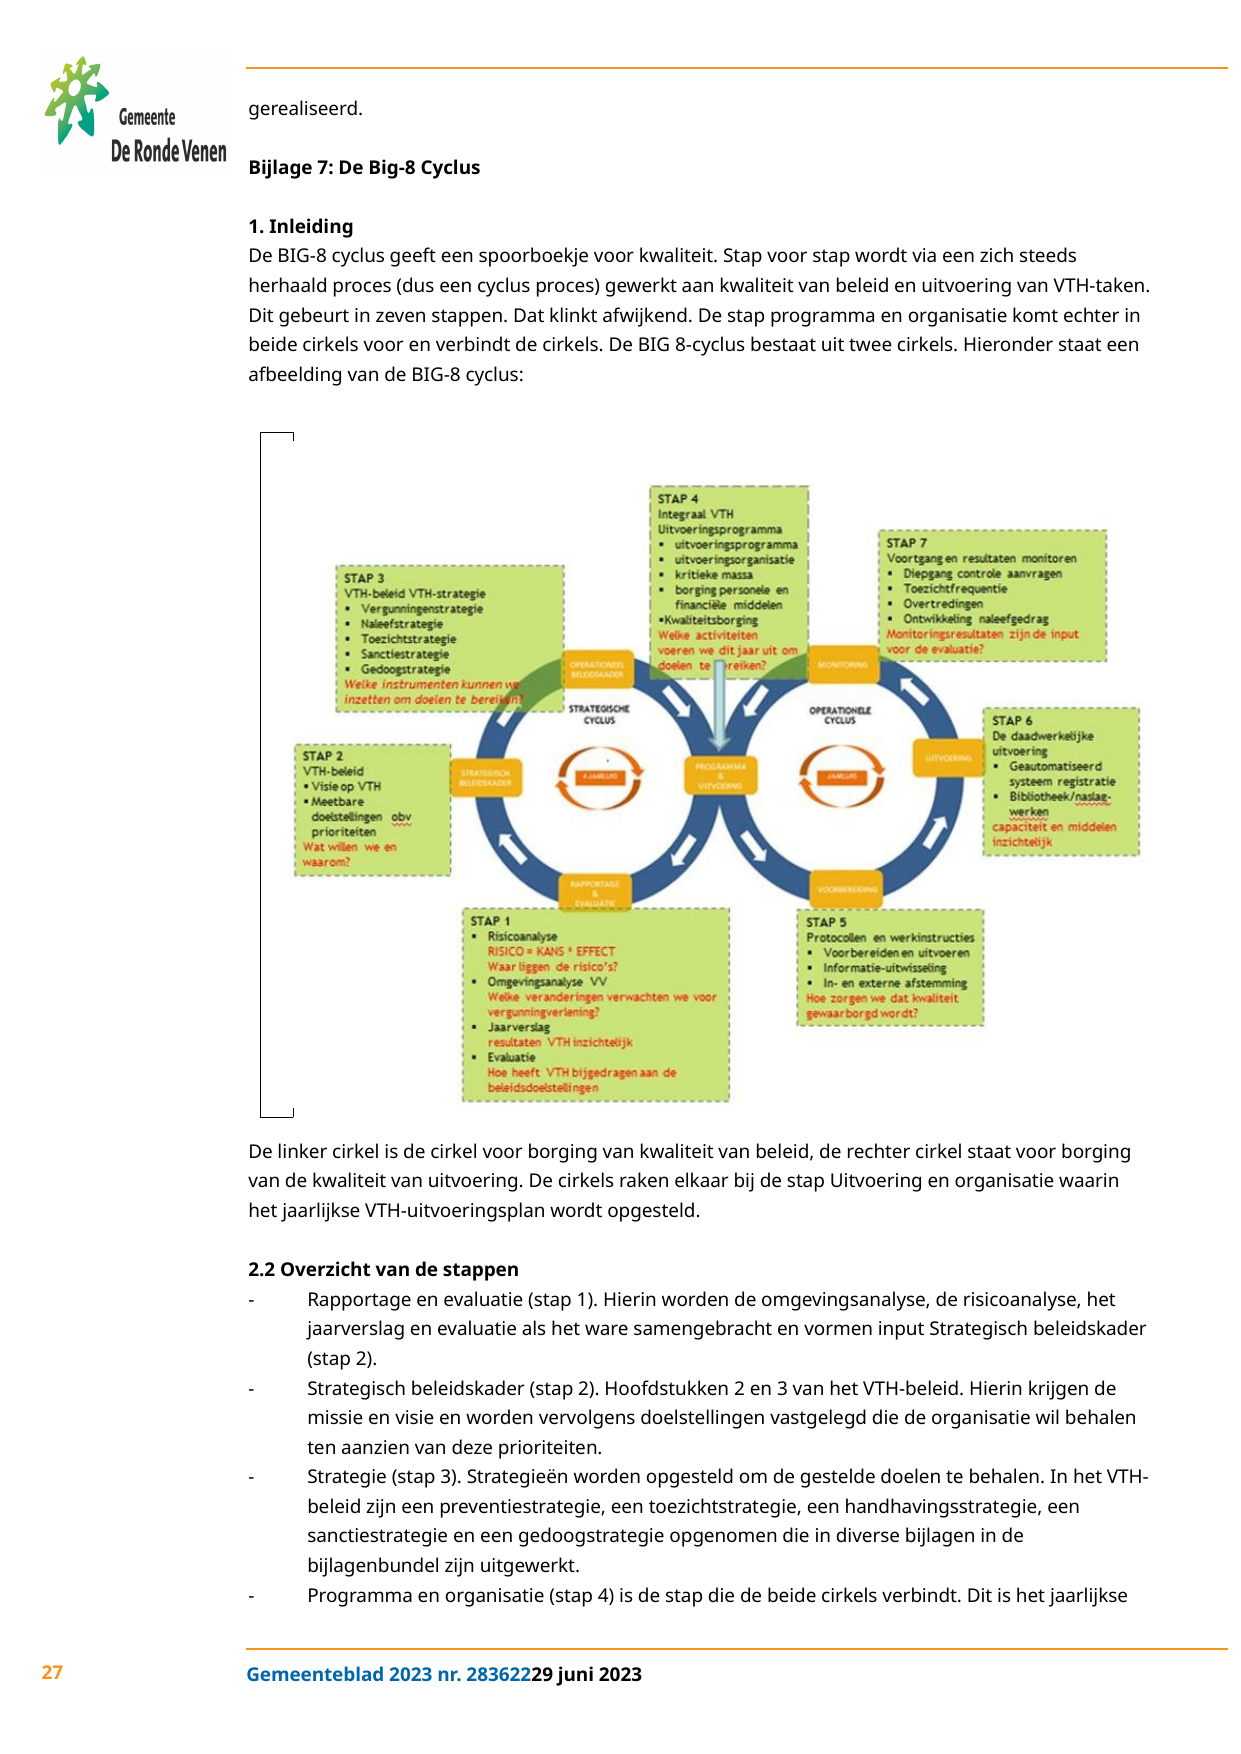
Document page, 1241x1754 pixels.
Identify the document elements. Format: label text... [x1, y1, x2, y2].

picture [268, 441, 1154, 1108]
text Bijlage 7: De Big-8 Cyclus [248, 154, 1152, 180]
list Programma en organisatie (stap 4) is de stap die de beide cirkels verbindt. Dit is het jaarlijkse [248, 1582, 1152, 1608]
text De linker cirkel is de cirkel voor borging van kwaliteit van beleid, de rechter cirkel staat voor borging van de kwaliteit van uitvoering. De cirkels raken elkaar bij de stap Uitvoering en organisatie waarin het jaarlijkse VTH-uitvoeringsplan wordt opgesteld. [248, 1138, 1152, 1223]
text De BIG-8 cyclus geeft een spoorboekje voor kwaliteit. Stap voor stap wordt via een zich steeds herhaald proces (dus een cyclus proces) gewerkt aan kwaliteit van beleid en uitvoering van VTH-taken. Dit gebeurt in zeven stappen. Dat klinkt afwijkend. De stap programma en organisatie komt echter in beide cirkels voor en verbindt de cirkels. De BIG 8-cyclus bestaat uit twee cirkels. Hieronder staat een afbeelding van de BIG-8 cyclus: [248, 243, 1152, 387]
list Rapportage en evaluatie (stap 1). Hierin worden de omgevingsanalyse, de risicoanalyse, het jaarverslag en evaluatie als het ware samengebracht en vormen input Strategisch beleidskader (stap 2). [248, 1286, 1152, 1371]
list Strategie (stap 3). Strategieën worden opgesteld om de gestelde doelen te behalen. In het VTH-beleid zijn een preventiestrategie, een toezichtstrategie, een handhavingsstrategie, een sanctiestrategie en een gedoogstrategie opgenomen die in diverse bijlagen in de bijlagenbundel zijn uitgewerkt. [248, 1463, 1152, 1578]
picture [41, 47, 231, 172]
text 1. Inleiding [248, 213, 1152, 239]
text 2.2 Overzicht van de stappen [248, 1256, 1152, 1282]
list Strategisch beleidskader (stap 2). Hoofdstukken 2 en 3 van het VTH-beleid. Hierin krijgen de missie en visie en worden vervolgens doelstellingen vastgelegd die de organisatie wil behalen ten aanzien van deze prioriteiten. [248, 1375, 1152, 1460]
text gerealiseerd. [248, 95, 1152, 121]
